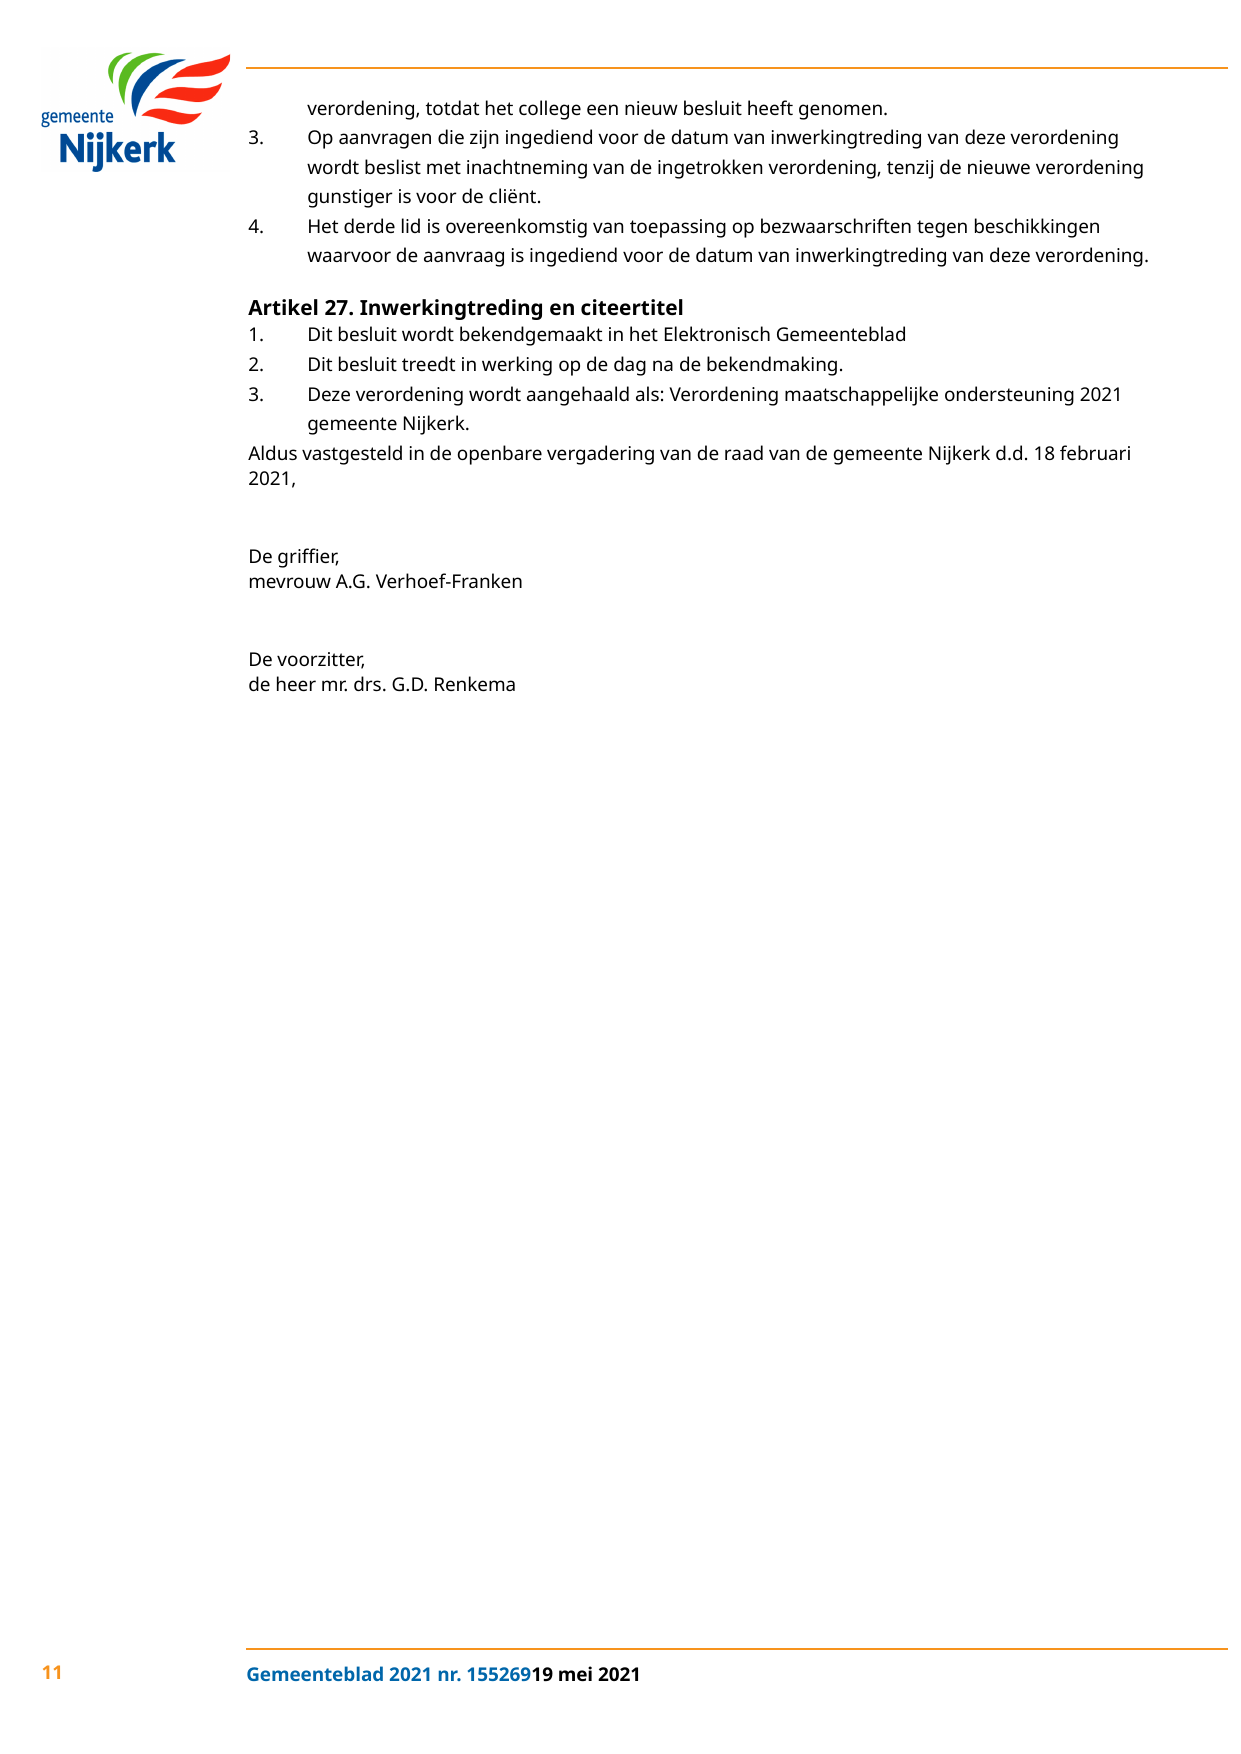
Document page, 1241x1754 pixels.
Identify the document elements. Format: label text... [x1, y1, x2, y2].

list Dit besluit wordt bekendgemaakt in het Elektronisch Gemeenteblad [248, 322, 1152, 347]
text De voorzitter, [248, 646, 1152, 671]
list Dit besluit treedt in werking op de dag na de bekendmaking. [248, 351, 1152, 377]
text mevrouw A.G. Verhoef-Franken [248, 568, 1152, 594]
list Deze verordening wordt aangehaald als: Verordening maatschappelijke ondersteuning 2021 gemeente Nijkerk. [248, 381, 1152, 436]
list Het derde lid is overeenkomstig van toepassing op bezwaarschriften tegen beschikkingen waarvoor de aanvraag is ingediend voor de datum van inwerkingtreding van deze verordening. [248, 213, 1152, 268]
text De griffier, [248, 543, 1152, 568]
list Op aanvragen die zijn ingediend voor de datum van inwerkingtreding van deze verordening wordt beslist met inachtneming van de ingetrokken verordening, tenzij de nieuwe verordening gunstiger is voor de cliënt. [248, 124, 1152, 209]
text Aldus vastgesteld in de openbare vergadering van de raad van de gemeente Nijkerk d.d. 18 februari 2021, [248, 440, 1152, 491]
text de heer mr. drs. G.D. Renkema [248, 671, 1152, 697]
list verordening, totdat het college een nieuw besluit heeft genomen. [248, 95, 1152, 121]
text Artikel 27. Inwerkingtreding en citeertitel [248, 293, 1152, 322]
picture [41, 47, 231, 172]
